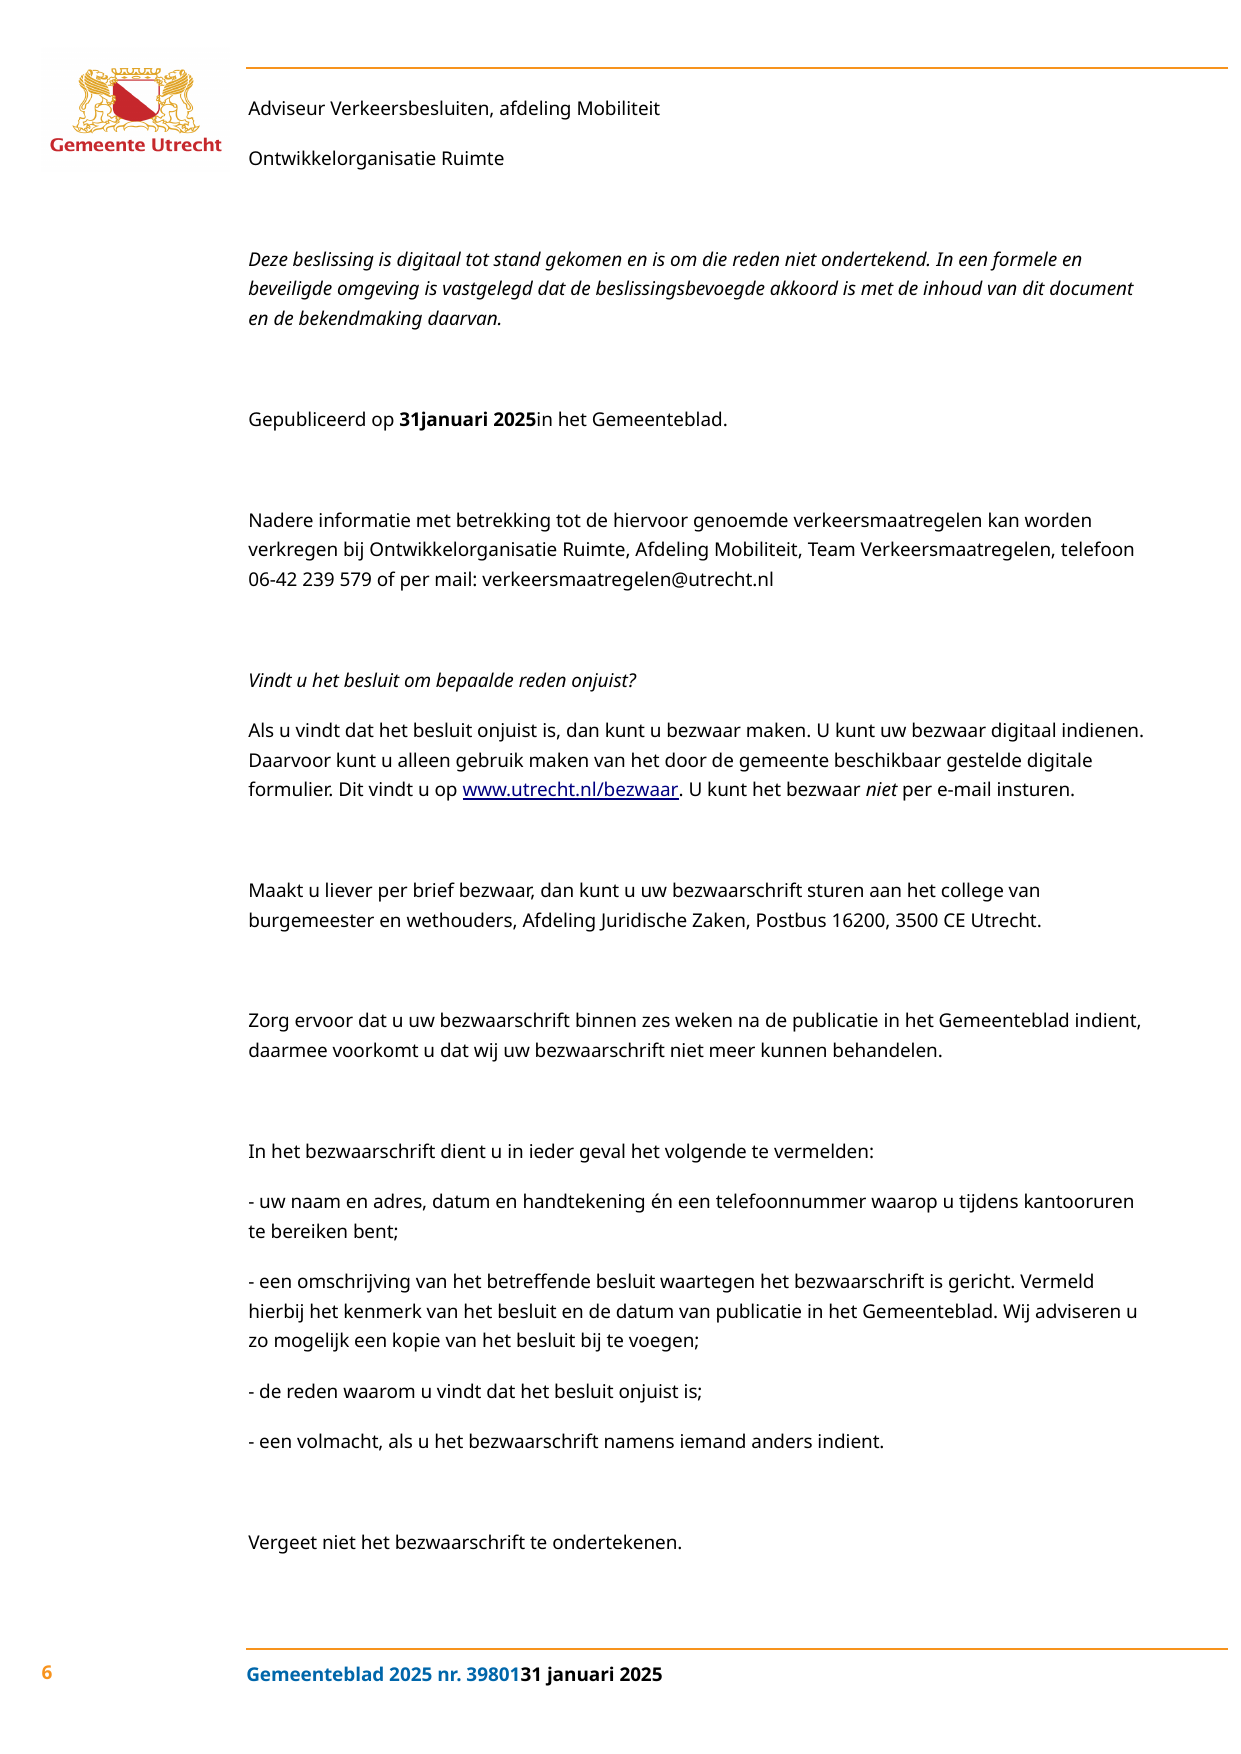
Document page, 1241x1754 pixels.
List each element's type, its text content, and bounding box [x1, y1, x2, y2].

text Zorg ervoor dat u uw bezwaarschrift binnen zes weken na de publicatie in het Gemeenteblad indient, daarmee voorkomt u dat wij uw bezwaarschrift niet meer kunnen behandelen. [248, 1008, 1152, 1063]
text In het bezwaarschrift dient u in ieder geval het volgende te vermelden: [248, 1138, 1152, 1164]
text Vindt u het besluit om bepaalde reden onjuist? [248, 667, 1152, 693]
text Nadere informatie met betrekking tot de hiervoor genoemde verkeersmaatregelen kan worden verkregen bij Ontwikkelorganisatie Ruimte, Afdeling Mobiliteit, Team Verkeersmaatregelen, telefoon 06-42 239 579 of per mail: verkeersmaatregelen@utrecht.nl [248, 507, 1152, 592]
text Maakt u liever per brief bezwaar, dan kunt u uw bezwaarschrift sturen aan het college van burgemeester en wethouders, Afdeling Juridische Zaken, Postbus 16200, 3500 CE Utrecht. [248, 877, 1152, 933]
text Vergeet niet het bezwaarschrift te ondertekenen. [248, 1529, 1152, 1555]
text - een omschrijving van het betreffende besluit waartegen het bezwaarschrift is gericht. Vermeld hierbij het kenmerk van het besluit en de datum van publicatie in het Gemeenteblad. Wij adviseren u zo mogelijk een kopie van het besluit bij te voegen; [248, 1268, 1152, 1353]
text Ontwikkelorganisatie Ruimte [248, 145, 1152, 171]
picture [41, 47, 231, 172]
text Gepubliceerd op 31januari 2025in het Gemeenteblad. [248, 406, 1152, 432]
text Adviseur Verkeersbesluiten, afdeling Mobiliteit [248, 95, 1152, 121]
text - uw naam en adres, datum en handtekening én een telefoonnummer waarop u tijdens kantooruren te bereiken bent; [248, 1188, 1152, 1244]
text - een volmacht, als u het bezwaarschrift namens iemand anders indient. [248, 1428, 1152, 1454]
text - de reden waarom u vindt dat het besluit onjuist is; [248, 1378, 1152, 1404]
text Als u vindt dat het besluit onjuist is, dan kunt u bezwaar maken. U kunt uw bezwaar digitaal indienen. Daarvoor kunt u alleen gebruik maken van het door de gemeente beschikbaar gestelde digitale formulier. Dit vindt u op www.utrecht.nl/bezwaar. U kunt het bezwaar niet per e-mail insturen. [248, 717, 1152, 802]
text Deze beslissing is digitaal tot stand gekomen en is om die reden niet ondertekend. In een formele en beveiligde omgeving is vastgelegd dat de beslissingsbevoegde akkoord is met de inhoud van dit document en de bekendmaking daarvan. [248, 246, 1152, 331]
